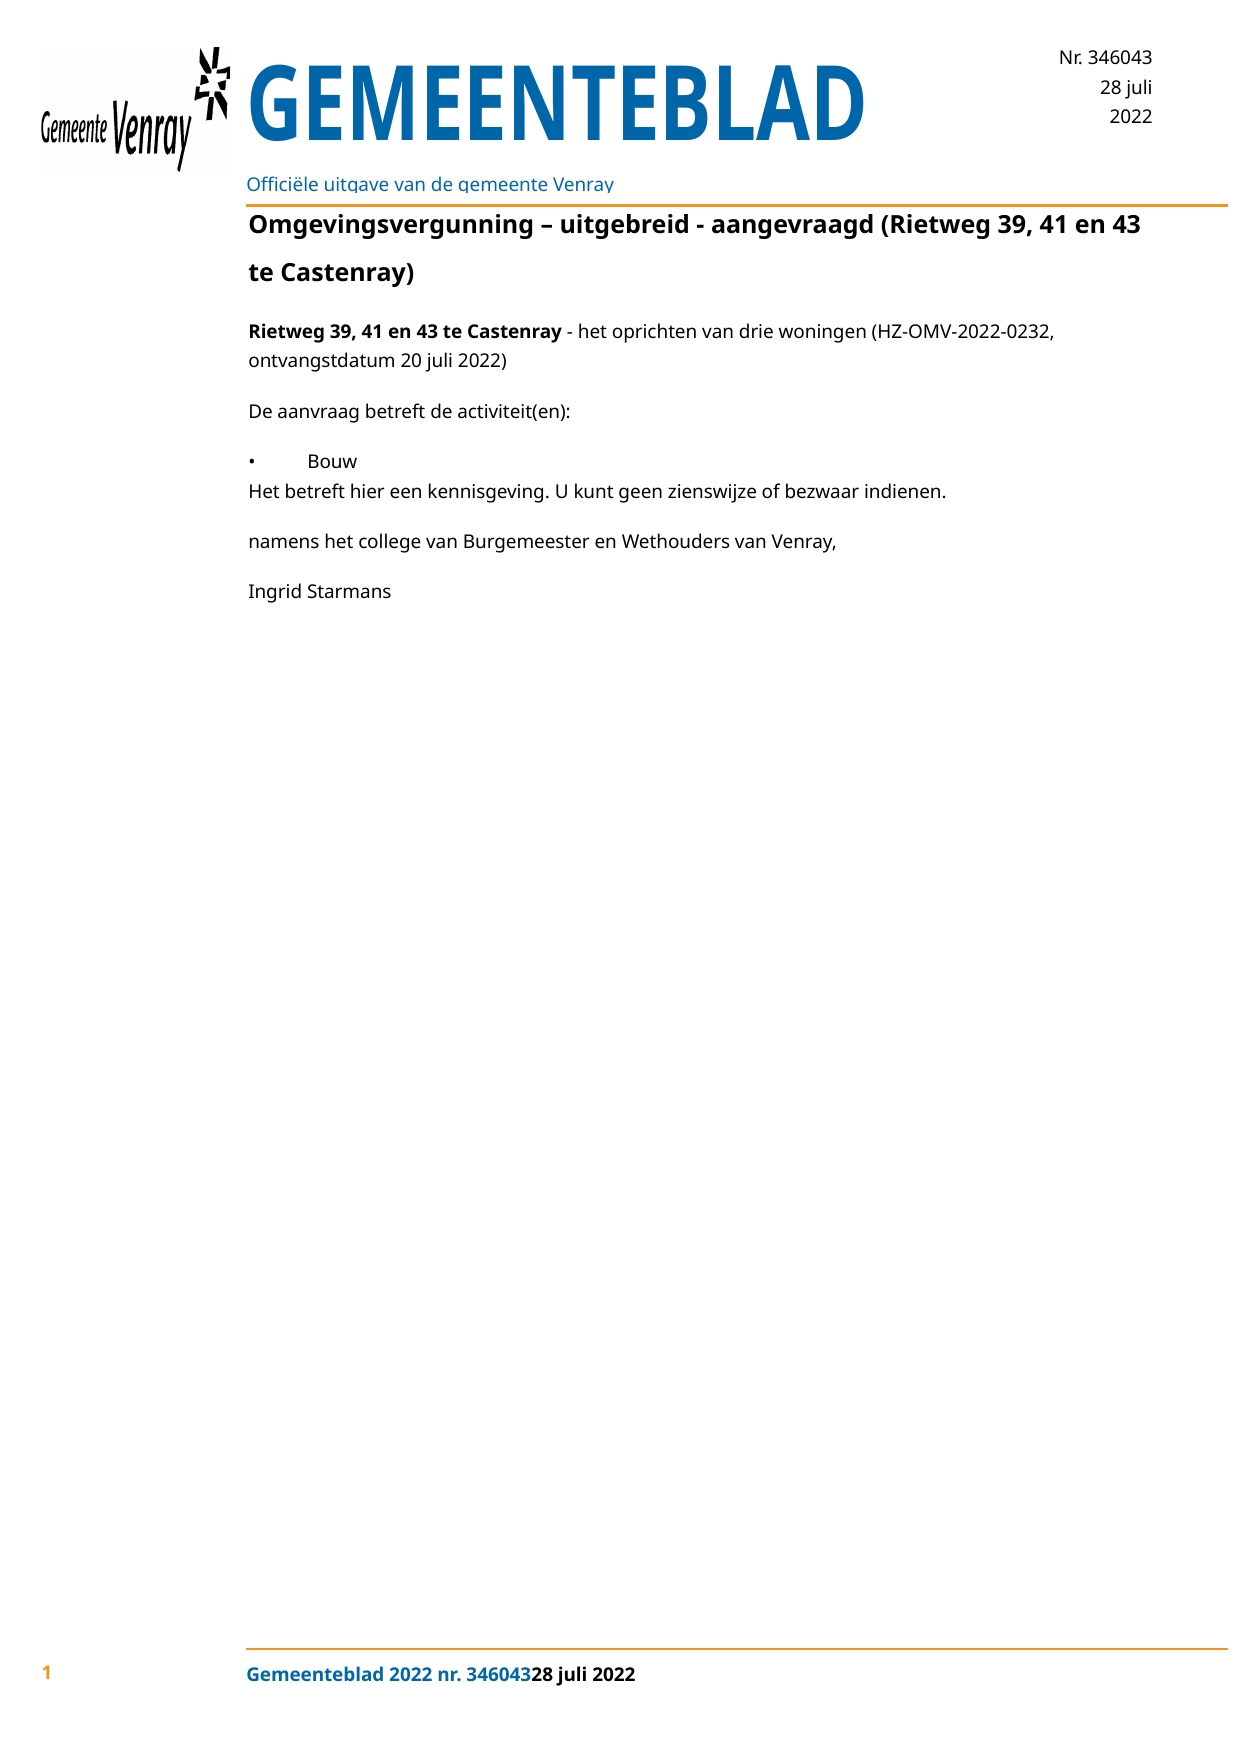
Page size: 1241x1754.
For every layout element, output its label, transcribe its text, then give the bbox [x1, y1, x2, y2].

text Het betreft hier een kennisgeving. U kunt geen zienswijze of bezwaar indienen. [248, 478, 1152, 504]
list Bouw [248, 448, 1152, 474]
text De aanvraag betreft de activiteit(en): [248, 398, 1152, 424]
text namens het college van Burgemeester en Wethouders van Venray, [248, 528, 1152, 554]
text Rietweg 39, 41 en 43 te Castenray - het oprichten van drie woningen (HZ-OMV-2022-0232, ontvangstdatum 20 juli 2022) [248, 318, 1152, 373]
picture [41, 47, 231, 172]
text Omgevingsvergunning – uitgebreid - aangevraagd (Rietweg 39, 41 en 43 te Castenray) [248, 207, 1152, 288]
text Ingrid Starmans [248, 579, 1152, 604]
